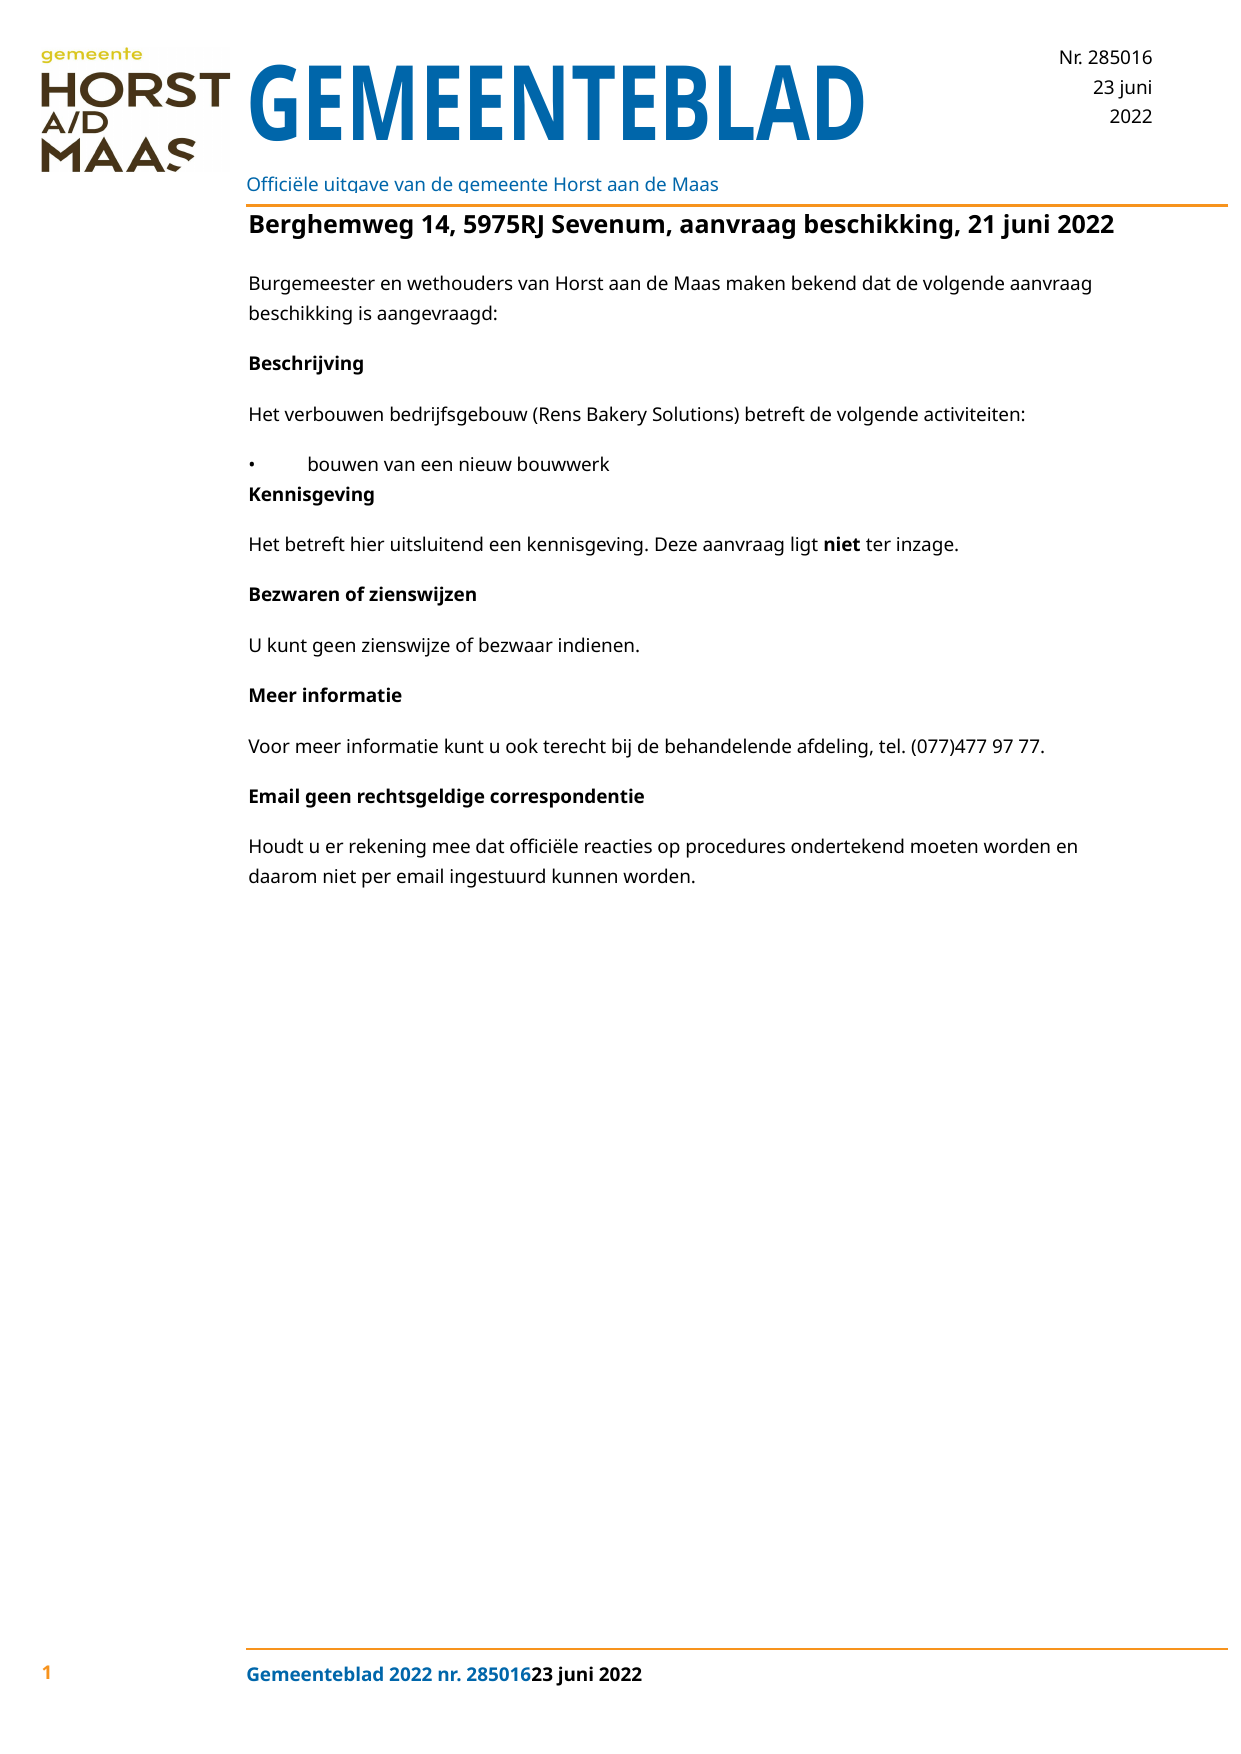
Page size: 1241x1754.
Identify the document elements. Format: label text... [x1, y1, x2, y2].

text Het betreft hier uitsluitend een kennisgeving. Deze aanvraag ligt niet ter inzage. [248, 531, 1152, 557]
text Kennisgeving [248, 481, 1152, 506]
list bouwen van een nieuw bouwwerk [248, 451, 1152, 477]
text Beschrijving [248, 350, 1152, 376]
text U kunt geen zienswijze of bezwaar indienen. [248, 632, 1152, 658]
text Berghemweg 14, 5975RJ Sevenum, aanvraag beschikking, 21 juni 2022 [248, 207, 1152, 241]
picture [41, 47, 231, 172]
text Burgemeester en wethouders van Horst aan de Maas maken bekend dat de volgende aanvraag beschikking is aangevraagd: [248, 270, 1152, 326]
text Email geen rechtsgeldige correspondentie [248, 783, 1152, 809]
text Meer informatie [248, 682, 1152, 708]
text Voor meer informatie kunt u ook terecht bij de behandelende afdeling, tel. (077)477 97 77. [248, 733, 1152, 758]
text Bezwaren of zienswijzen [248, 582, 1152, 607]
text Het verbouwen bedrijfsgebouw (Rens Bakery Solutions) betreft de volgende activiteiten: [248, 401, 1152, 426]
text Houdt u er rekening mee dat officiële reacties op procedures ondertekend moeten worden en daarom niet per email ingestuurd kunnen worden. [248, 834, 1152, 889]
